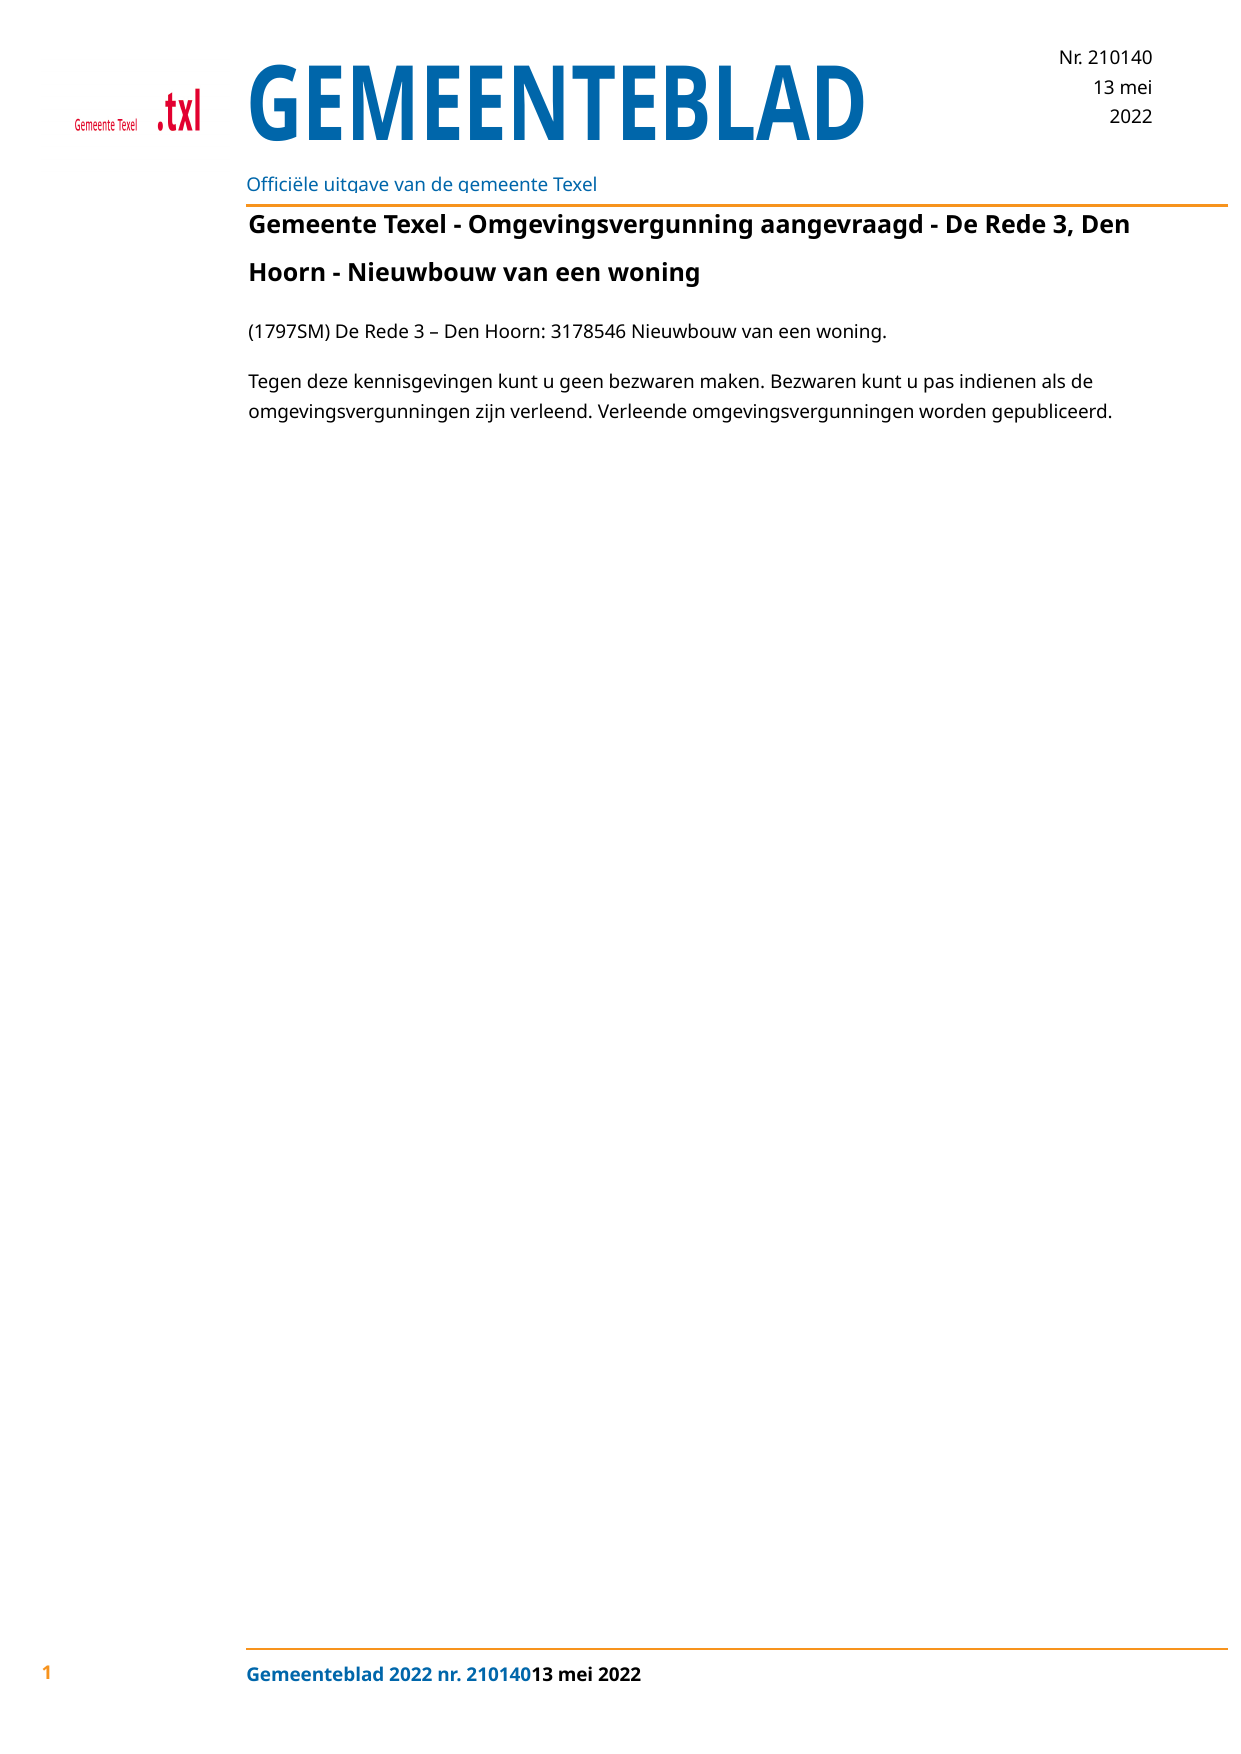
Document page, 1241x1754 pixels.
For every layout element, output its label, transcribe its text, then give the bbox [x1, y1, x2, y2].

text Gemeente Texel - Omgevingsvergunning aangevraagd - De Rede 3, Den Hoorn - Nieuwbouw van een woning [248, 207, 1152, 288]
text (1797SM) De Rede 3 – Den Hoorn: 3178546 Nieuwbouw van een woning. [248, 318, 1152, 344]
text Tegen deze kennisgevingen kunt u geen bezwaren maken. Bezwaren kunt u pas indienen als de omgevingsvergunningen zijn verleend. Verleende omgevingsvergunningen worden gepubliceerd. [248, 368, 1152, 424]
picture [41, 47, 231, 172]
